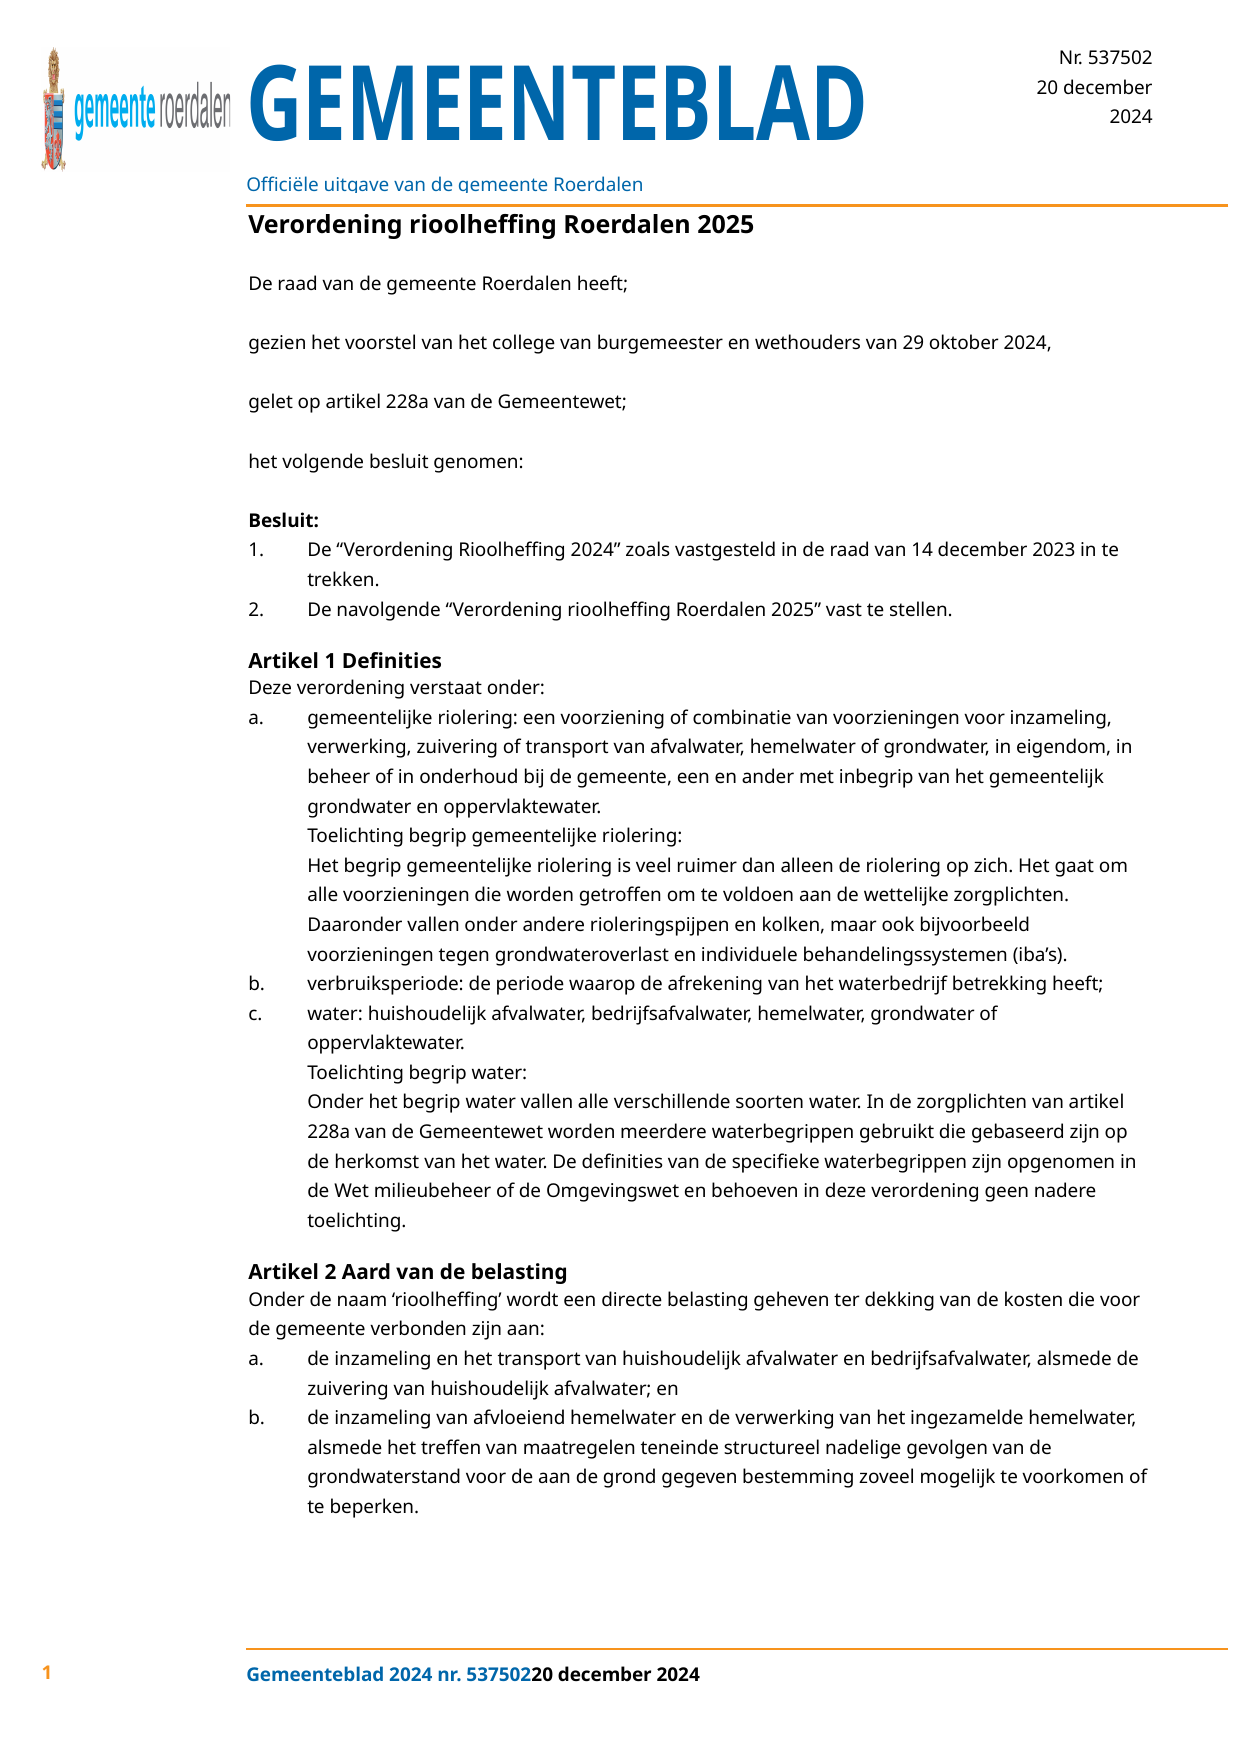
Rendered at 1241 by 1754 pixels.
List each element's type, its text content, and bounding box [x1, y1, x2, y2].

list Toelichting begrip gemeentelijke riolering: [248, 822, 1152, 848]
list De navolgende “Verordening rioolheffing Roerdalen 2025” vast te stellen. [248, 596, 1152, 621]
list de inzameling en het transport van huishoudelijk afvalwater en bedrijfsafvalwater, alsmede de zuivering van huishoudelijk afvalwater; en [248, 1345, 1152, 1400]
list De “Verordening Rioolheffing 2024” zoals vastgesteld in de raad van 14 december 2023 in te trekken. [248, 537, 1152, 592]
list de inzameling van afvloeiend hemelwater en de verwerking van het ingezamelde hemelwater, alsmede het treffen van maatregelen teneinde structureel nadelige gevolgen van de grondwaterstand voor de aan de grond gegeven bestemming zoveel mogelijk te voorkomen of te beperken. [248, 1404, 1152, 1519]
text De raad van de gemeente Roerdalen heeft; [248, 270, 1152, 296]
list water: huishoudelijk afvalwater, bedrijfsafvalwater, hemelwater, grondwater of oppervlaktewater. [248, 1000, 1152, 1055]
text gelet op artikel 228a van de Gemeentewet; [248, 389, 1152, 414]
text Besluit: [248, 507, 1152, 533]
text Deze verordening verstaat onder: [248, 674, 1152, 700]
list Toelichting begrip water: [248, 1059, 1152, 1085]
text Onder de naam ‘rioolheffing’ wordt een directe belasting geheven ter dekking van de kosten die voor de gemeente verbonden zijn aan: [248, 1286, 1152, 1341]
text gezien het voorstel van het college van burgemeester en wethouders van 29 oktober 2024, [248, 329, 1152, 355]
picture [41, 47, 231, 172]
text Artikel 1 Definities [248, 646, 1152, 674]
list gemeentelijke riolering: een voorziening of combinatie van voorzieningen voor inzameling, verwerking, zuivering of transport van afvalwater, hemelwater of grondwater, in eigendom, in beheer of in onderhoud bij de gemeente, een en ander met inbegrip van het gemeentelijk grondwater en oppervlaktewater. [248, 704, 1152, 819]
text Verordening rioolheffing Roerdalen 2025 [248, 207, 1152, 241]
text Artikel 2 Aard van de belasting [248, 1257, 1152, 1286]
text het volgende besluit genomen: [248, 448, 1152, 473]
list Het begrip gemeentelijke riolering is veel ruimer dan alleen de riolering op zich. Het gaat om alle voorzieningen die worden getroffen om te voldoen aan de wettelijke zorgplichten. Daaronder vallen onder andere rioleringspijpen en kolken, maar ook bijvoorbeeld voorzieningen tegen grondwateroverlast en individuele behandelingssystemen (iba’s). [248, 852, 1152, 967]
list Onder het begrip water vallen alle verschillende soorten water. In de zorgplichten van artikel 228a van de Gemeentewet worden meerdere waterbegrippen gebruikt die gebaseerd zijn op de herkomst van het water. De definities van de specifieke waterbegrippen zijn opgenomen in de Wet milieubeheer of de Omgevingswet en behoeven in deze verordening geen nadere toelichting. [248, 1089, 1152, 1233]
list verbruiksperiode: de periode waarop de afrekening van het waterbedrijf betrekking heeft; [248, 970, 1152, 996]
